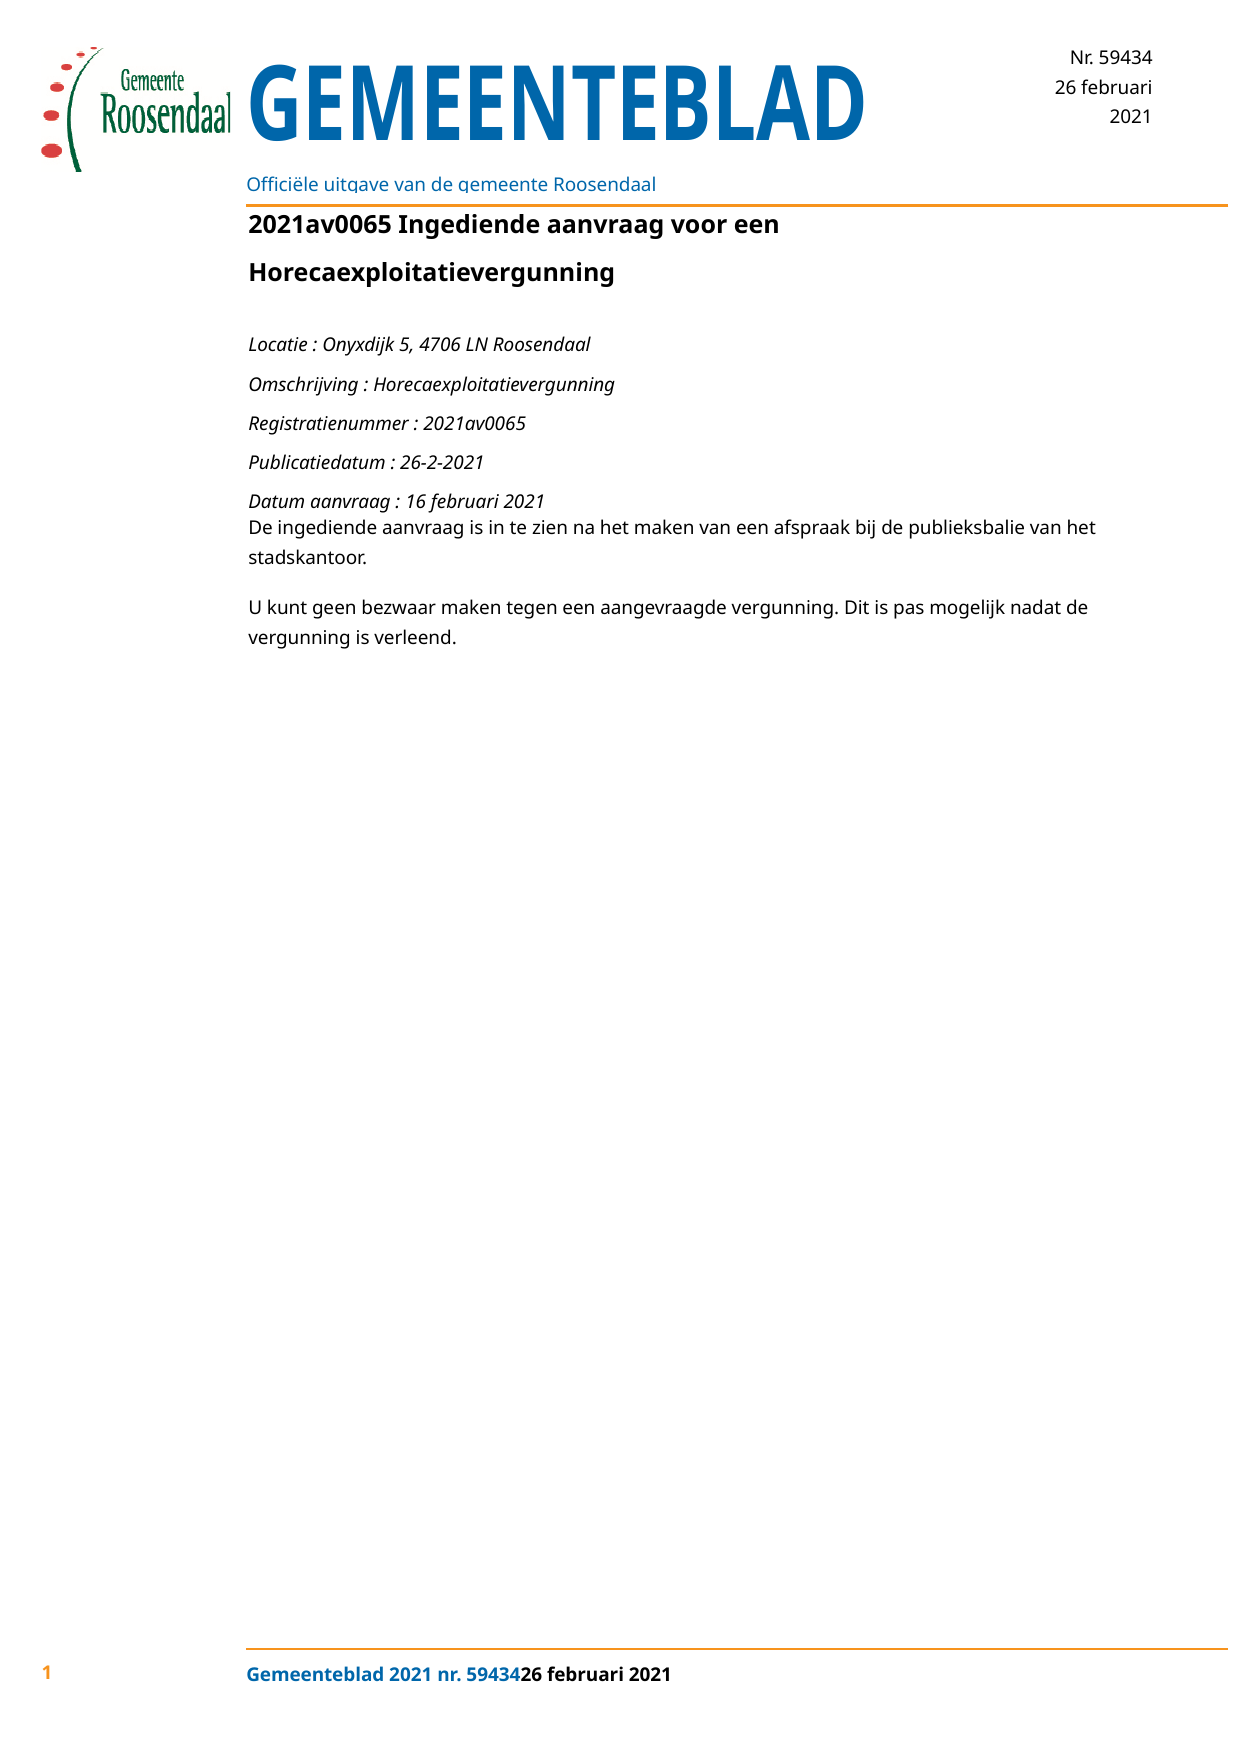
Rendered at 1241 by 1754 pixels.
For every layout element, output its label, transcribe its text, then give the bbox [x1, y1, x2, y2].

text De ingediende aanvraag is in te zien na het maken van een afspraak bij de publieksbalie van het stadskantoor. [248, 514, 1152, 569]
text Datum aanvraag : 16 februari 2021 [248, 488, 1152, 514]
text Publicatiedatum : 26-2-2021 [248, 449, 1152, 475]
text Omschrijving : Horecaexploitatievergunning [248, 371, 1152, 396]
text U kunt geen bezwaar maken tegen een aangevraagde vergunning. Dit is pas mogelijk nadat de vergunning is verleend. [248, 594, 1152, 649]
picture [41, 47, 231, 172]
text Registratienummer : 2021av0065 [248, 410, 1152, 436]
text Locatie : Onyxdijk 5, 4706 LN Roosendaal [248, 331, 1152, 357]
text 2021av0065 Ingediende aanvraag voor een Horecaexploitatievergunning [248, 207, 1152, 288]
